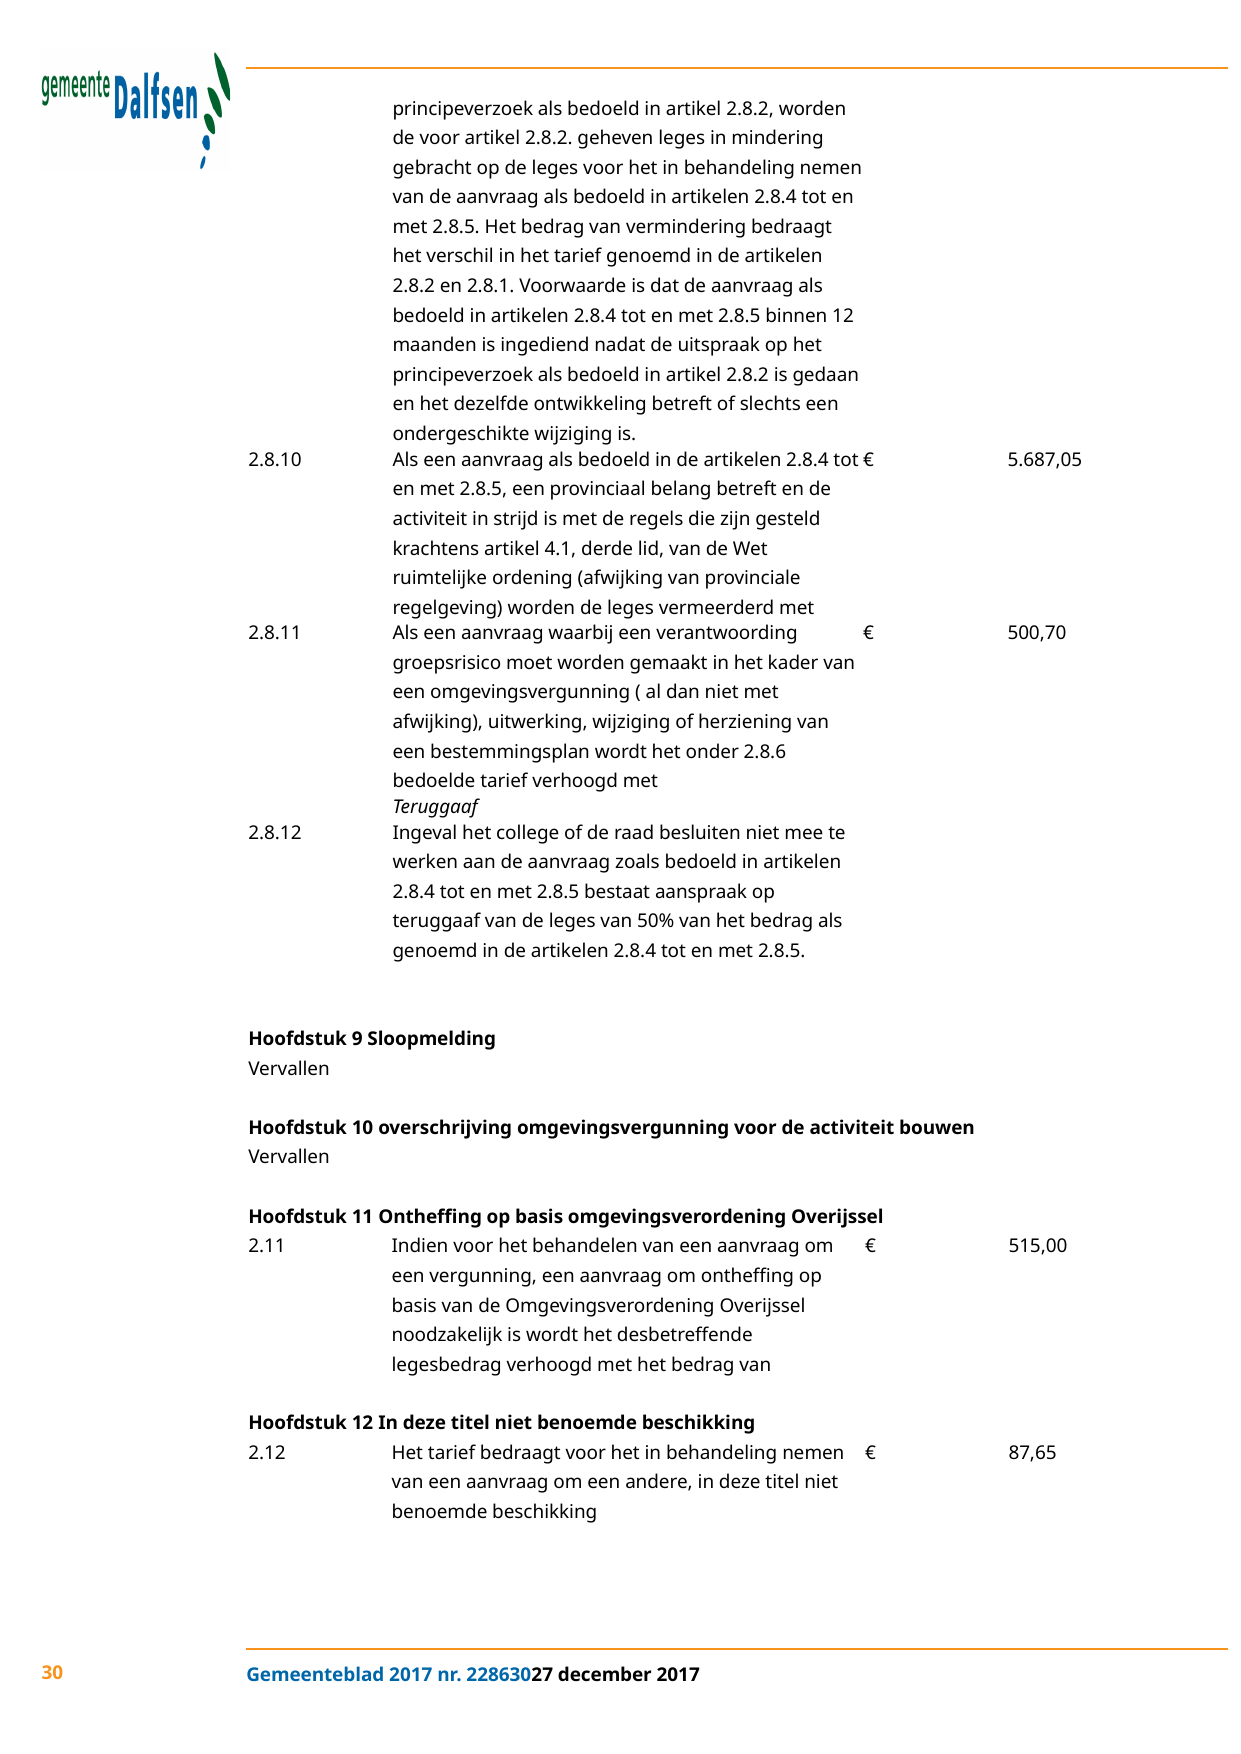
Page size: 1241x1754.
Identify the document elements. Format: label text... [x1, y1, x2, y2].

table_header 2.12 [248, 1439, 391, 1524]
table_header € [865, 1439, 1008, 1524]
table_cell € [863, 620, 1007, 793]
table_cell [1007, 793, 1152, 819]
table_cell Als een aanvraag als bedoeld in de artikelen 2.8.4 tot en met 2.8.5, een provinciaal belang betreft en de activiteit in strijd is met de regels die zijn gesteld krachtens artikel 4.1, derde lid, van de Wet ruimtelijke ordening (afwijking van provinciale regelgeving) worden de leges vermeerderd met [392, 446, 863, 619]
table_cell € [863, 446, 1007, 619]
text Hoofdstuk 9 Sloopmelding [248, 1025, 1152, 1051]
table_cell 5.687,05 [1007, 446, 1152, 619]
table_cell [863, 819, 1007, 963]
table_cell 2.8.12 [248, 819, 392, 963]
table_cell 2.8.11 [248, 620, 392, 793]
text Hoofdstuk 11 Ontheffing op basis omgevingsverordening Overijssel [248, 1203, 1152, 1229]
picture [41, 47, 231, 172]
table_cell [863, 793, 1007, 819]
table_cell [1007, 819, 1152, 963]
table_cell [248, 793, 392, 819]
table_cell Teruggaaf [392, 793, 863, 819]
table_header Het tarief bedraagt voor het in behandeling nemen van een aanvraag om een andere, in deze titel niet benoemde beschikking [391, 1439, 865, 1524]
table_header € [865, 1233, 1008, 1377]
table_cell principeverzoek als bedoeld in artikel 2.8.2, worden de voor artikel 2.8.2. geheven leges in mindering gebracht op de leges voor het in behandeling nemen van de aanvraag als bedoeld in artikelen 2.8.4 tot en met 2.8.5. Het bedrag van vermindering bedraagt het verschil in het tarief genoemd in de artikelen 2.8.2 en 2.8.1. Voorwaarde is dat de aanvraag als bedoeld in artikelen 2.8.4 tot en met 2.8.5 binnen 12 maanden is ingediend nadat de uitspraak op het principeverzoek als bedoeld in artikel 2.8.2 is gedaan en het dezelfde ontwikkeling betreft of slechts een ondergeschikte wijziging is. [392, 95, 863, 446]
text Hoofdstuk 12 In deze titel niet benoemde beschikking [248, 1409, 1152, 1435]
table_cell Ingeval het college of de raad besluiten niet mee te werken aan de aanvraag zoals bedoeld in artikelen 2.8.4 tot en met 2.8.5 bestaat aanspraak op teruggaaf van de leges van 50% van het bedrag als genoemd in de artikelen 2.8.4 tot en met 2.8.5. [392, 819, 863, 963]
table_cell 2.8.10 [248, 446, 392, 619]
table_header 515,00 [1008, 1233, 1152, 1377]
table_header 87,65 [1008, 1439, 1152, 1524]
text Hoofdstuk 10 overschrijving omgevingsvergunning voor de activiteit bouwen [248, 1114, 1152, 1140]
table_cell [1007, 95, 1152, 446]
text Vervallen [248, 1144, 1152, 1169]
table_cell Als een aanvraag waarbij een verantwoording groepsrisico moet worden gemaakt in het kader van een omgevingsvergunning ( al dan niet met afwijking), uitwerking, wijziging of herziening van een bestemmingsplan wordt het onder 2.8.6 bedoelde tarief verhoogd met [392, 620, 863, 793]
table_cell [248, 95, 392, 446]
table_header 2.11 [248, 1233, 391, 1377]
table_header Indien voor het behandelen van een aanvraag om een vergunning, een aanvraag om ontheffing op basis van de Omgevingsverordening Overijssel noodzakelijk is wordt het desbetreffende legesbedrag verhoogd met het bedrag van [391, 1233, 865, 1377]
text Vervallen [248, 1055, 1152, 1081]
table_cell [863, 95, 1007, 446]
table_cell 500,70 [1007, 620, 1152, 793]
